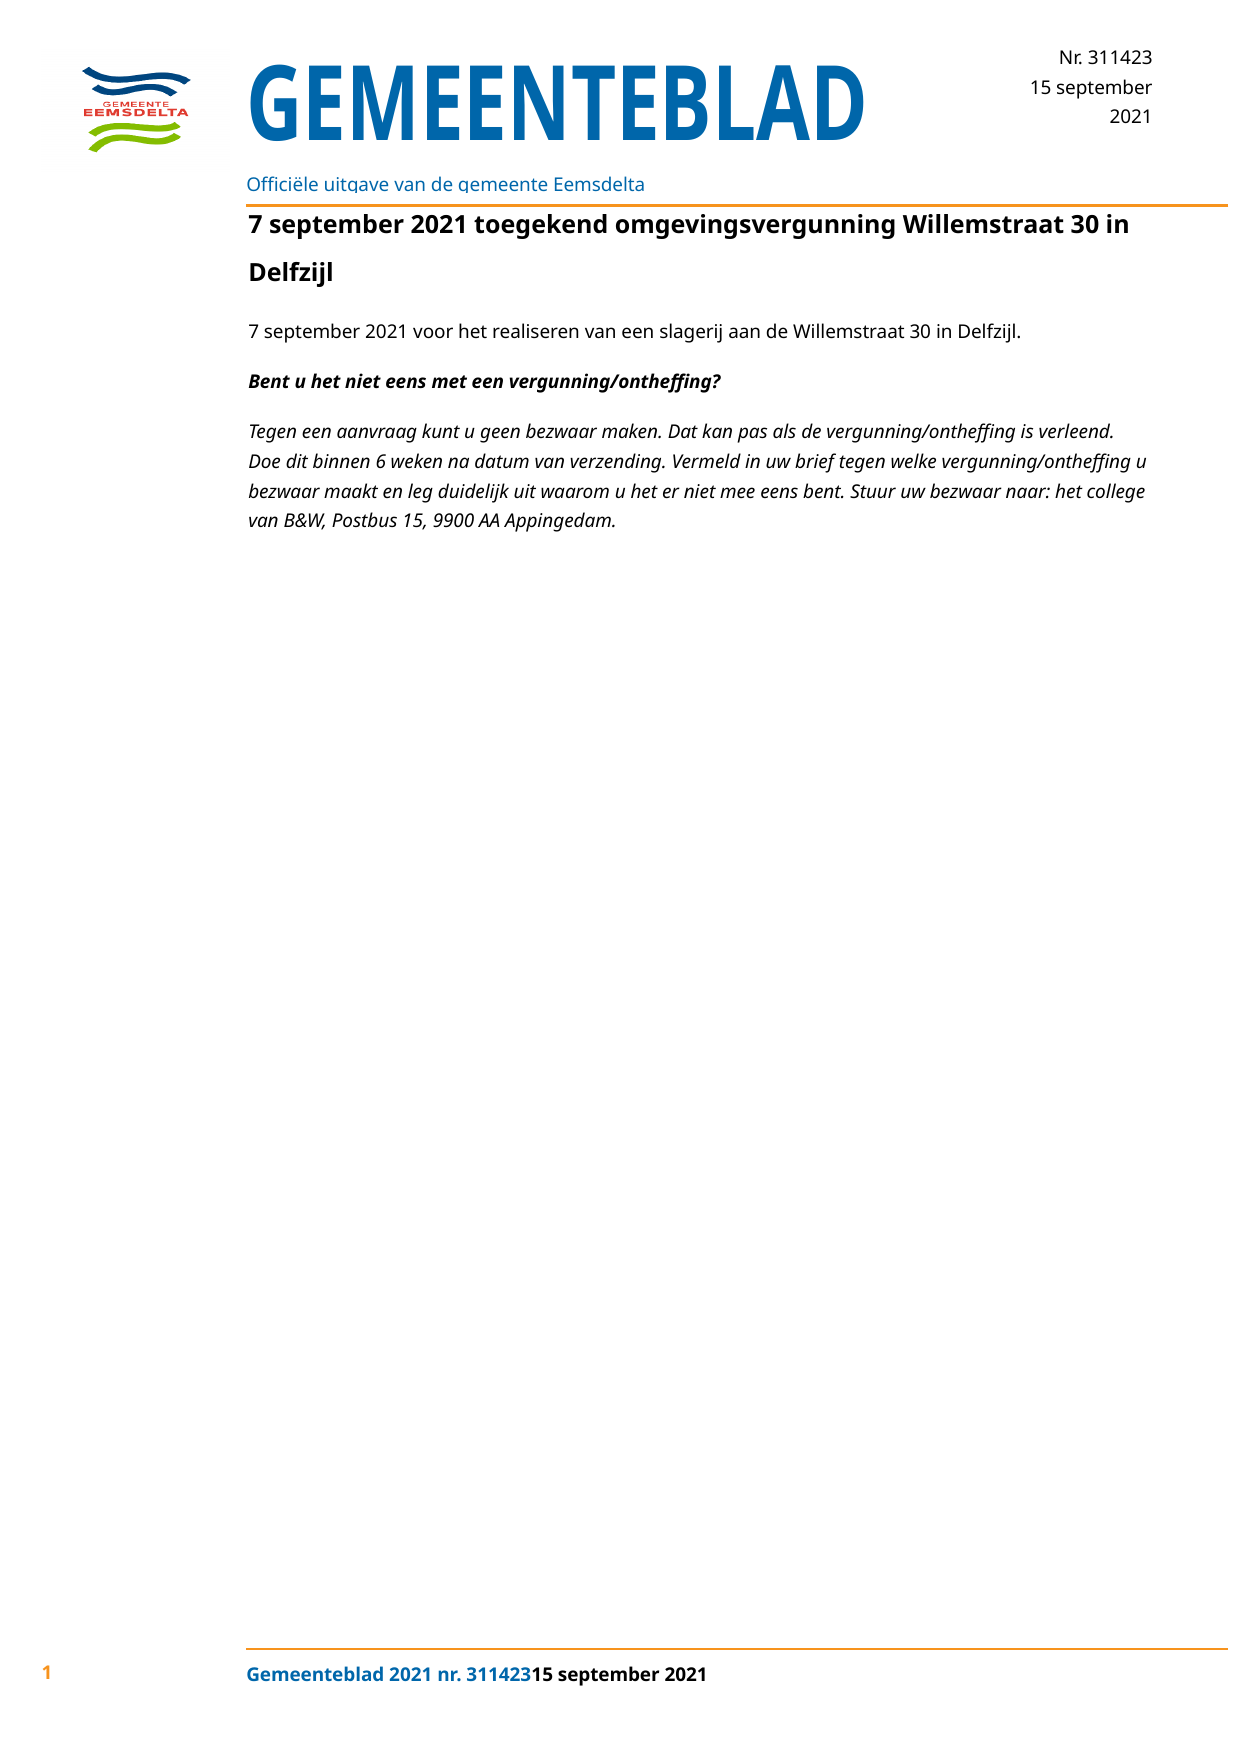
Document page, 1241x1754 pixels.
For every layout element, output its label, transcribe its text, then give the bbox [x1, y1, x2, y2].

text Tegen een aanvraag kunt u geen bezwaar maken. Dat kan pas als de vergunning/ontheffing is verleend. Doe dit binnen 6 weken na datum van verzending. Vermeld in uw brief tegen welke vergunning/ontheffing u bezwaar maakt en leg duidelijk uit waarom u het er niet mee eens bent. Stuur uw bezwaar naar: het college van B&W, Postbus 15, 9900 AA Appingedam. [248, 419, 1152, 533]
picture [41, 47, 231, 172]
text 7 september 2021 toegekend omgevingsvergunning Willemstraat 30 in Delfzijl [248, 207, 1152, 288]
text 7 september 2021 voor het realiseren van een slagerij aan de Willemstraat 30 in Delfzijl. [248, 318, 1152, 344]
text Bent u het niet eens met een vergunning/ontheffing? [248, 368, 1152, 394]
